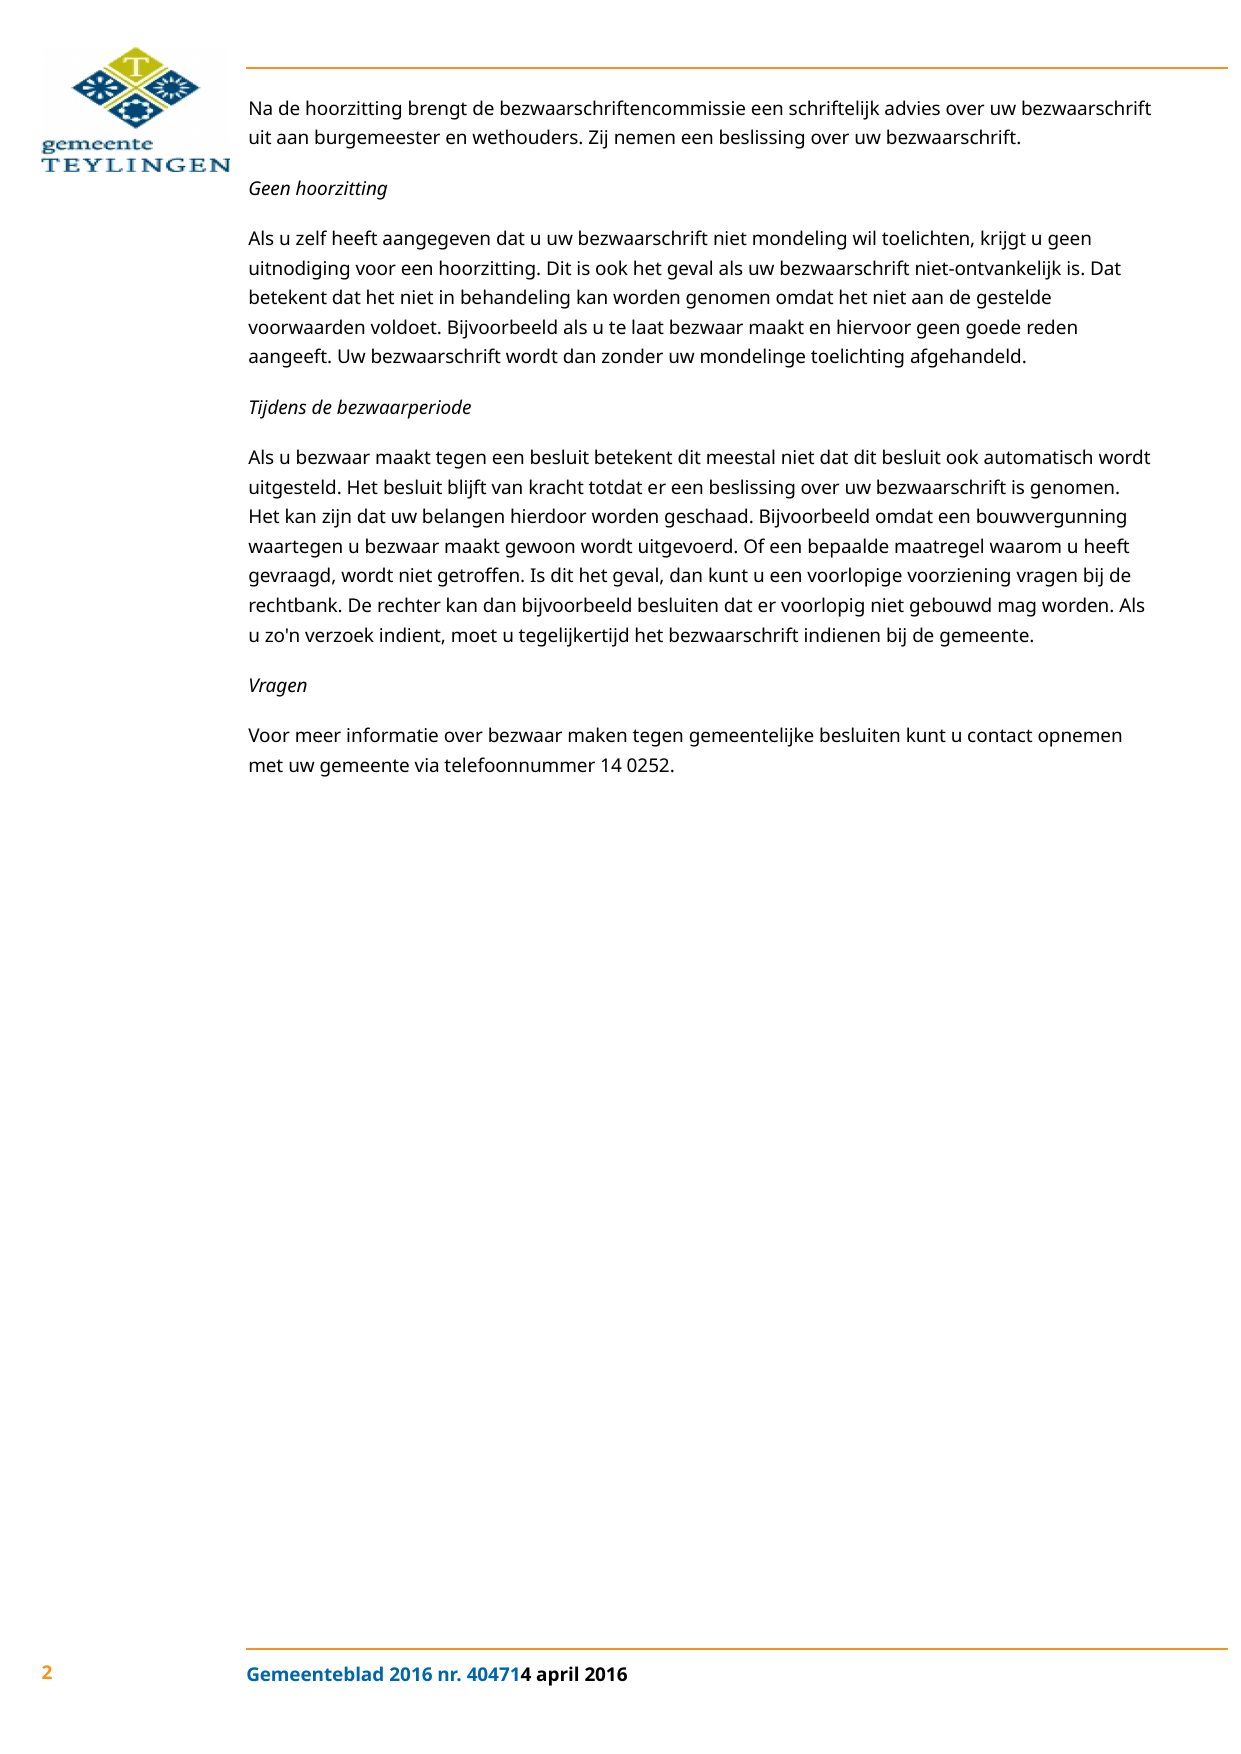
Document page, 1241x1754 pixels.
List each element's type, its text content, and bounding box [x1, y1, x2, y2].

picture [41, 47, 231, 172]
text Als u bezwaar maakt tegen een besluit betekent dit meestal niet dat dit besluit ook automatisch wordt uitgesteld. Het besluit blijft van kracht totdat er een beslissing over uw bezwaarschrift is genomen. Het kan zijn dat uw belangen hierdoor worden geschaad. Bijvoorbeeld omdat een bouwvergunning waartegen u bezwaar maakt gewoon wordt uitgevoerd. Of een bepaalde maatregel waarom u heeft gevraagd, wordt niet getroffen. Is dit het geval, dan kunt u een voorlopige voorziening vragen bij de rechtbank. De rechter kan dan bijvoorbeeld besluiten dat er voorlopig niet gebouwd mag worden. Als u zo'n verzoek indient, moet u tegelijkertijd het bezwaarschrift indienen bij de gemeente. [248, 444, 1152, 648]
text Vragen [248, 672, 1152, 698]
text Als u zelf heeft aangegeven dat u uw bezwaarschrift niet mondeling wil toelichten, krijgt u geen uitnodiging voor een hoorzitting. Dit is ook het geval als uw bezwaarschrift niet-ontvankelijk is. Dat betekent dat het niet in behandeling kan worden genomen omdat het niet aan de gestelde voorwaarden voldoet. Bijvoorbeeld als u te laat bezwaar maakt en hiervoor geen goede reden aangeeft. Uw bezwaarschrift wordt dan zonder uw mondelinge toelichting afgehandeld. [248, 225, 1152, 369]
text Na de hoorzitting brengt de bezwaarschriftencommissie een schriftelijk advies over uw bezwaarschrift uit aan burgemeester en wethouders. Zij nemen een beslissing over uw bezwaarschrift. [248, 95, 1152, 150]
text Geen hoorzitting [248, 175, 1152, 201]
text Tijdens de bezwaarperiode [248, 394, 1152, 420]
text Voor meer informatie over bezwaar maken tegen gemeentelijke besluiten kunt u contact opnemen met uw gemeente via telefoonnummer 14 0252. [248, 723, 1152, 778]
